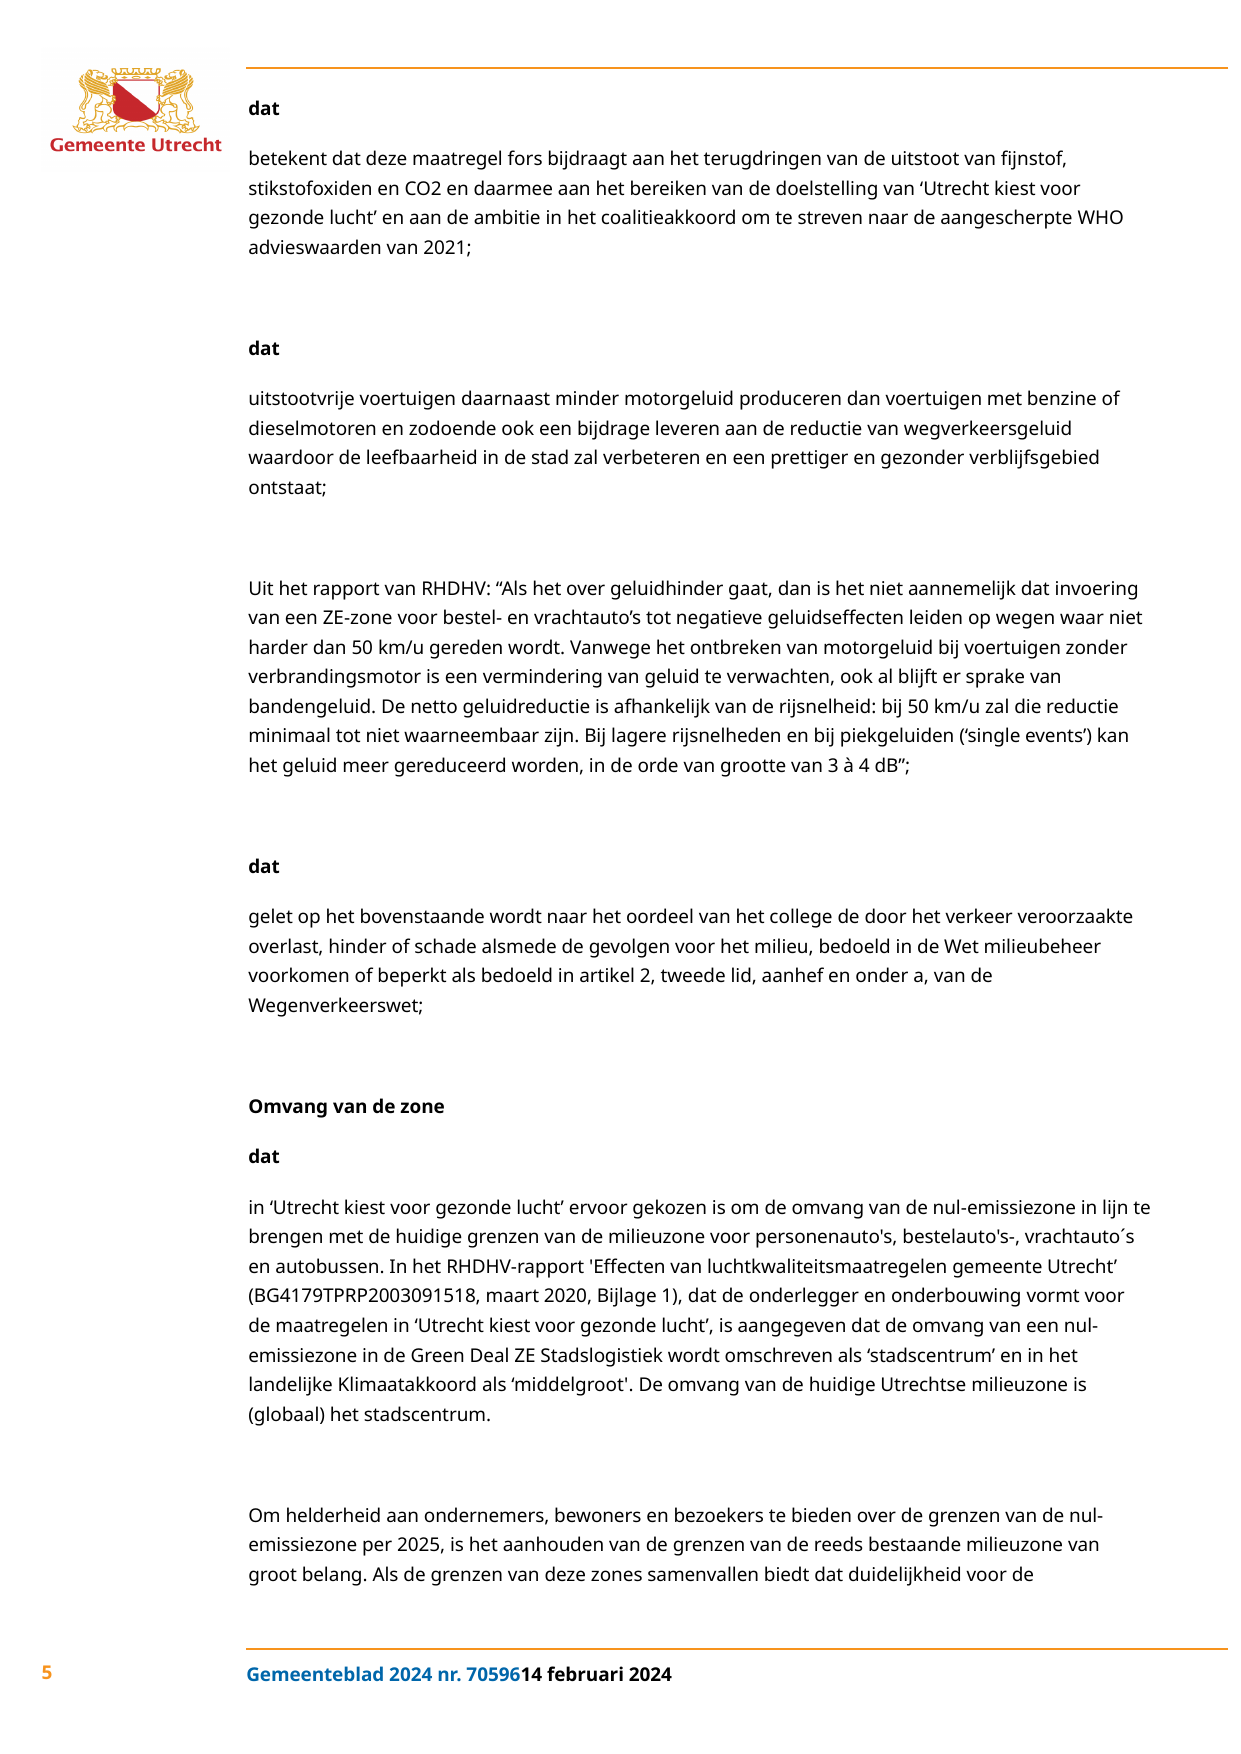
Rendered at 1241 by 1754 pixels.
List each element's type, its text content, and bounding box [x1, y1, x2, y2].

text Omvang van de zone [248, 1093, 1152, 1119]
text uitstootvrije voertuigen daarnaast minder motorgeluid produceren dan voertuigen met benzine of dieselmotoren en zodoende ook een bijdrage leveren aan de reductie van wegverkeersgeluid waardoor de leefbaarheid in de stad zal verbeteren en een prettiger en gezonder verblijfsgebied ontstaat; [248, 385, 1152, 500]
text dat [248, 335, 1152, 361]
text betekent dat deze maatregel fors bijdraagt aan het terugdringen van de uitstoot van fijnstof, stikstofoxiden en CO2 en daarmee aan het bereiken van de doelstelling van ‘Utrecht kiest voor gezonde lucht’ en aan de ambitie in het coalitieakkoord om te streven naar de aangescherpte WHO advieswaarden van 2021; [248, 145, 1152, 260]
text dat [248, 95, 1152, 121]
picture [41, 47, 231, 172]
text dat [248, 853, 1152, 879]
text Uit het rapport van RHDHV: “Als het over geluidhinder gaat, dan is het niet aannemelijk dat invoering van een ZE-zone voor bestel- en vrachtauto’s tot negatieve geluidseffecten leiden op wegen waar niet harder dan 50 km/u gereden wordt. Vanwege het ontbreken van motorgeluid bij voertuigen zonder verbrandingsmotor is een vermindering van geluid te verwachten, ook al blijft er sprake van bandengeluid. De netto geluidreductie is afhankelijk van de rijsnelheid: bij 50 km/u zal die reductie minimaal tot niet waarneembaar zijn. Bij lagere rijsnelheden en bij piekgeluiden (‘single events’) kan het geluid meer gereduceerd worden, in de orde van grootte van 3 à 4 dB”; [248, 575, 1152, 778]
text in ‘Utrecht kiest voor gezonde lucht’ ervoor gekozen is om de omvang van de nul-emissiezone in lijn te brengen met de huidige grenzen van de milieuzone voor personenauto's, bestelauto's-, vrachtauto´s en autobussen. In het RHDHV-rapport 'Effecten van luchtkwaliteitsmaatregelen gemeente Utrecht’ (BG4179TPRP2003091518, maart 2020, Bijlage 1), dat de onderlegger en onderbouwing vormt voor de maatregelen in ‘Utrecht kiest voor gezonde lucht’, is aangegeven dat de omvang van een nul-emissiezone in de Green Deal ZE Stadslogistiek wordt omschreven als ‘stadscentrum’ en in het landelijke Klimaatakkoord als ‘middelgroot'. De omvang van de huidige Utrechtse milieuzone is (globaal) het stadscentrum. [248, 1194, 1152, 1427]
text dat [248, 1143, 1152, 1169]
text gelet op het bovenstaande wordt naar het oordeel van het college de door het verkeer veroorzaakte overlast, hinder of schade alsmede de gevolgen voor het milieu, bedoeld in de Wet milieubeheer voorkomen of beperkt als bedoeld in artikel 2, tweede lid, aanhef en onder a, van de Wegenverkeerswet; [248, 903, 1152, 1018]
text Om helderheid aan ondernemers, bewoners en bezoekers te bieden over de grenzen van de nul-emissiezone per 2025, is het aanhouden van de grenzen van de reeds bestaande milieuzone van groot belang. Als de grenzen van deze zones samenvallen biedt dat duidelijkheid voor de [248, 1502, 1152, 1587]
